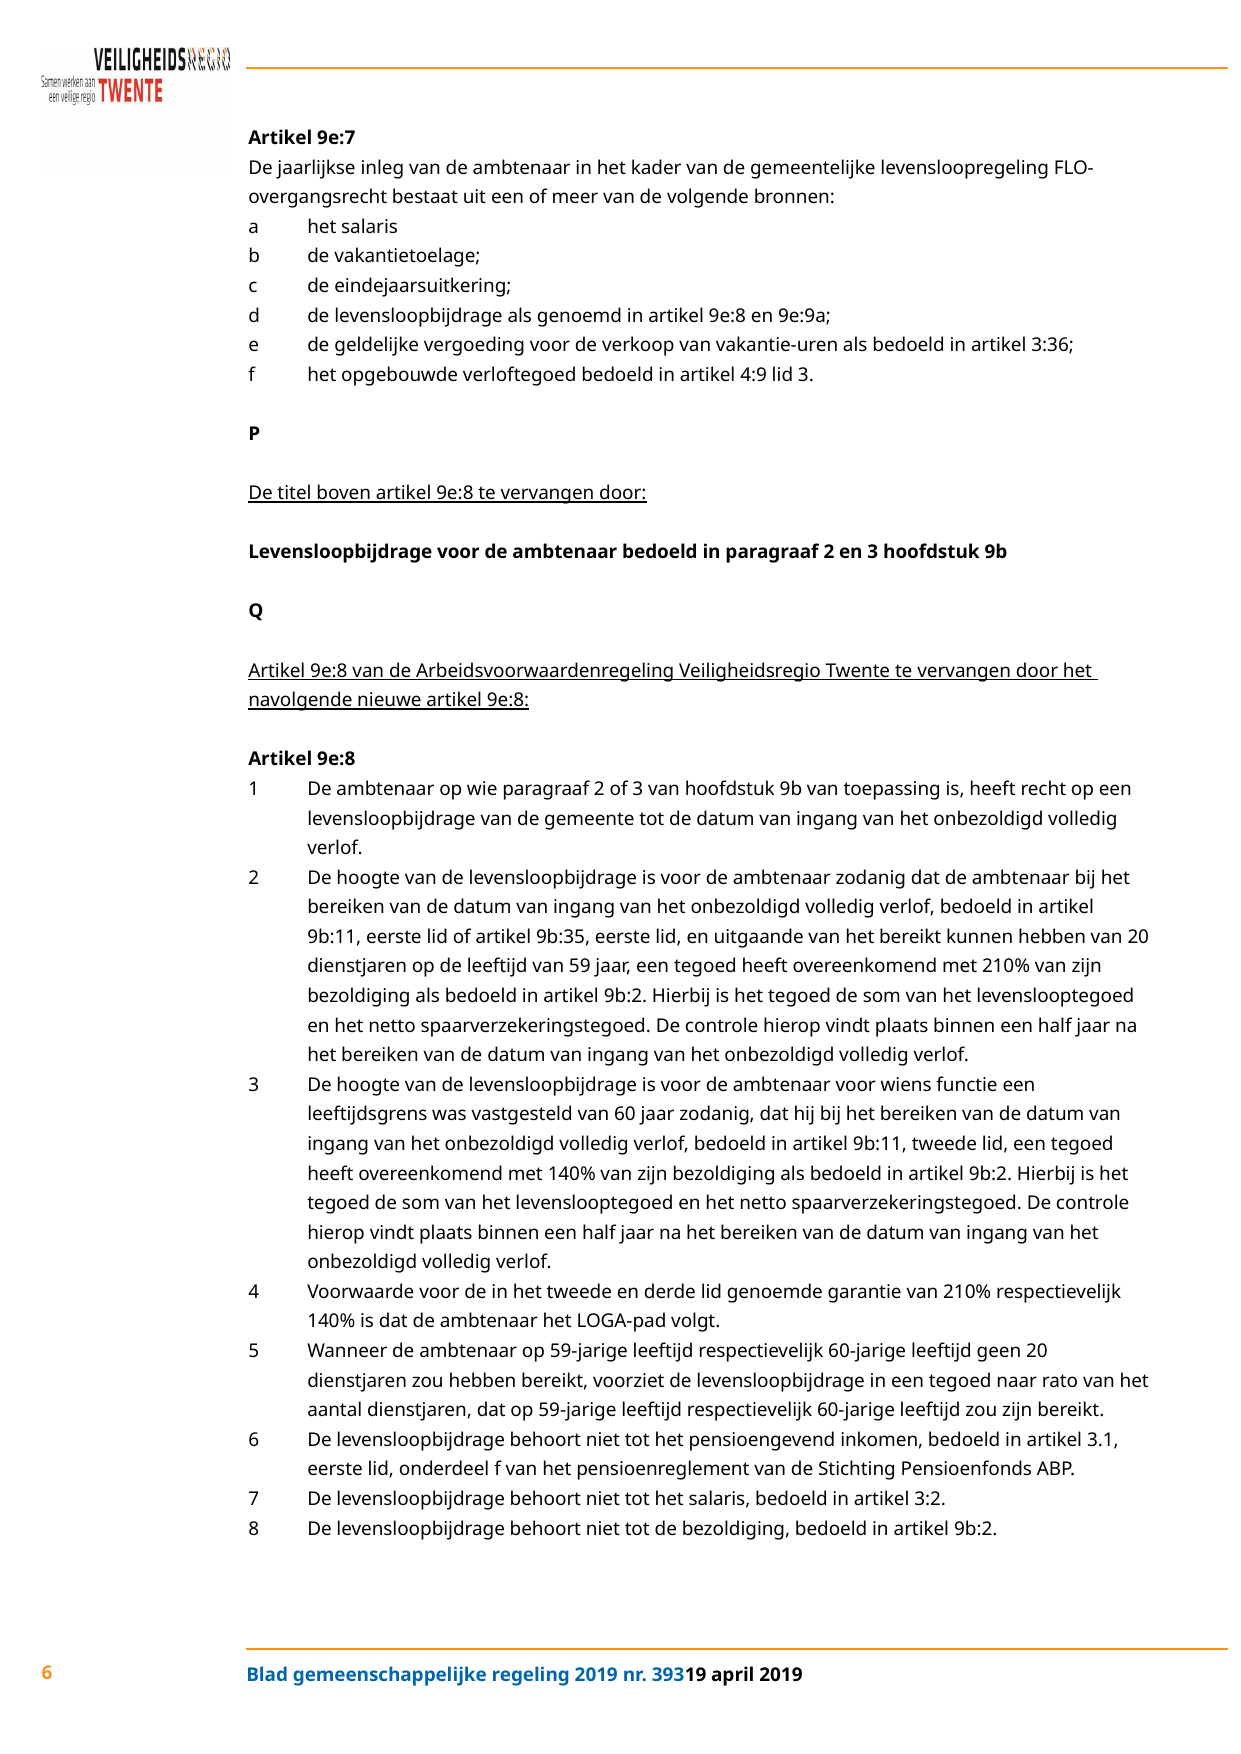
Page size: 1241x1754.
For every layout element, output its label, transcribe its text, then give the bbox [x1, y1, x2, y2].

list het opgebouwde verloftegoed bedoeld in artikel 4:9 lid 3. [248, 361, 1152, 387]
list het salaris [248, 213, 1152, 239]
text Artikel 9e:8 van de Arbeidsvoorwaardenregeling Veiligheidsregio Twente te vervangen door het navolgende nieuwe artikel 9e:8: [248, 657, 1152, 712]
text De titel boven artikel 9e:8 te vervangen door: [248, 479, 1152, 505]
text Artikel 9e:8 [248, 746, 1152, 771]
list De hoogte van de levensloopbijdrage is voor de ambtenaar voor wiens functie een leeftijdsgrens was vastgesteld van 60 jaar zodanig, dat hij bij het bereiken van de datum van ingang van het onbezoldigd volledig verlof, bedoeld in artikel 9b:11, tweede lid, een tegoed heeft overeenkomend met 140% van zijn bezoldiging als bedoeld in artikel 9b:2. Hierbij is het tegoed de som van het levenslooptegoed en het netto spaarverzekeringstegoed. De controle hierop vindt plaats binnen een half jaar na het bereiken van de datum van ingang van het onbezoldigd volledig verlof. [248, 1071, 1152, 1274]
text Q [248, 598, 1152, 623]
text Levensloopbijdrage voor de ambtenaar bedoeld in paragraaf 2 en 3 hoofdstuk 9b [248, 538, 1152, 564]
list de vakantietoelage; [248, 243, 1152, 268]
list De levensloopbijdrage behoort niet tot de bezoldiging, bedoeld in artikel 9b:2. [248, 1515, 1152, 1541]
list De levensloopbijdrage behoort niet tot het pensioengevend inkomen, bedoeld in artikel 3.1, eerste lid, onderdeel f van het pensioenreglement van de Stichting Pensioenfonds ABP. [248, 1426, 1152, 1481]
list de levensloopbijdrage als genoemd in artikel 9e:8 en 9e:9a; [248, 302, 1152, 328]
list de eindejaarsuitkering; [248, 272, 1152, 298]
text De jaarlijkse inleg van de ambtenaar in het kader van de gemeentelijke levensloopregeling FLO-overgangsrecht bestaat uit een of meer van de volgende bronnen: [248, 154, 1152, 209]
list de geldelijke vergoeding voor de verkoop van vakantie-uren als bedoeld in artikel 3:36; [248, 331, 1152, 357]
list Voorwaarde voor de in het tweede en derde lid genoemde garantie van 210% respectievelijk 140% is dat de ambtenaar het LOGA-pad volgt. [248, 1278, 1152, 1333]
text P [248, 420, 1152, 446]
list De hoogte van de levensloopbijdrage is voor de ambtenaar zodanig dat de ambtenaar bij het bereiken van de datum van ingang van het onbezoldigd volledig verlof, bedoeld in artikel 9b:11, eerste lid of artikel 9b:35, eerste lid, en uitgaande van het bereikt kunnen hebben van 20 dienstjaren op de leeftijd van 59 jaar, een tegoed heeft overeenkomend met 210% van zijn bezoldiging als bedoeld in artikel 9b:2. Hierbij is het tegoed de som van het levenslooptegoed en het netto spaarverzekeringstegoed. De controle hierop vindt plaats binnen een half jaar na het bereiken van de datum van ingang van het onbezoldigd volledig verlof. [248, 864, 1152, 1067]
picture [41, 47, 231, 172]
list Wanneer de ambtenaar op 59-jarige leeftijd respectievelijk 60-jarige leeftijd geen 20 dienstjaren zou hebben bereikt, voorziet de levensloopbijdrage in een tegoed naar rato van het aantal dienstjaren, dat op 59-jarige leeftijd respectievelijk 60-jarige leeftijd zou zijn bereikt. [248, 1337, 1152, 1422]
list De levensloopbijdrage behoort niet tot het salaris, bedoeld in artikel 3:2. [248, 1485, 1152, 1511]
text Artikel 9e:7 [248, 124, 1152, 150]
list De ambtenaar op wie paragraaf 2 of 3 van hoofdstuk 9b van toepassing is, heeft recht op een levensloopbijdrage van de gemeente tot de datum van ingang van het onbezoldigd volledig verlof. [248, 775, 1152, 860]
